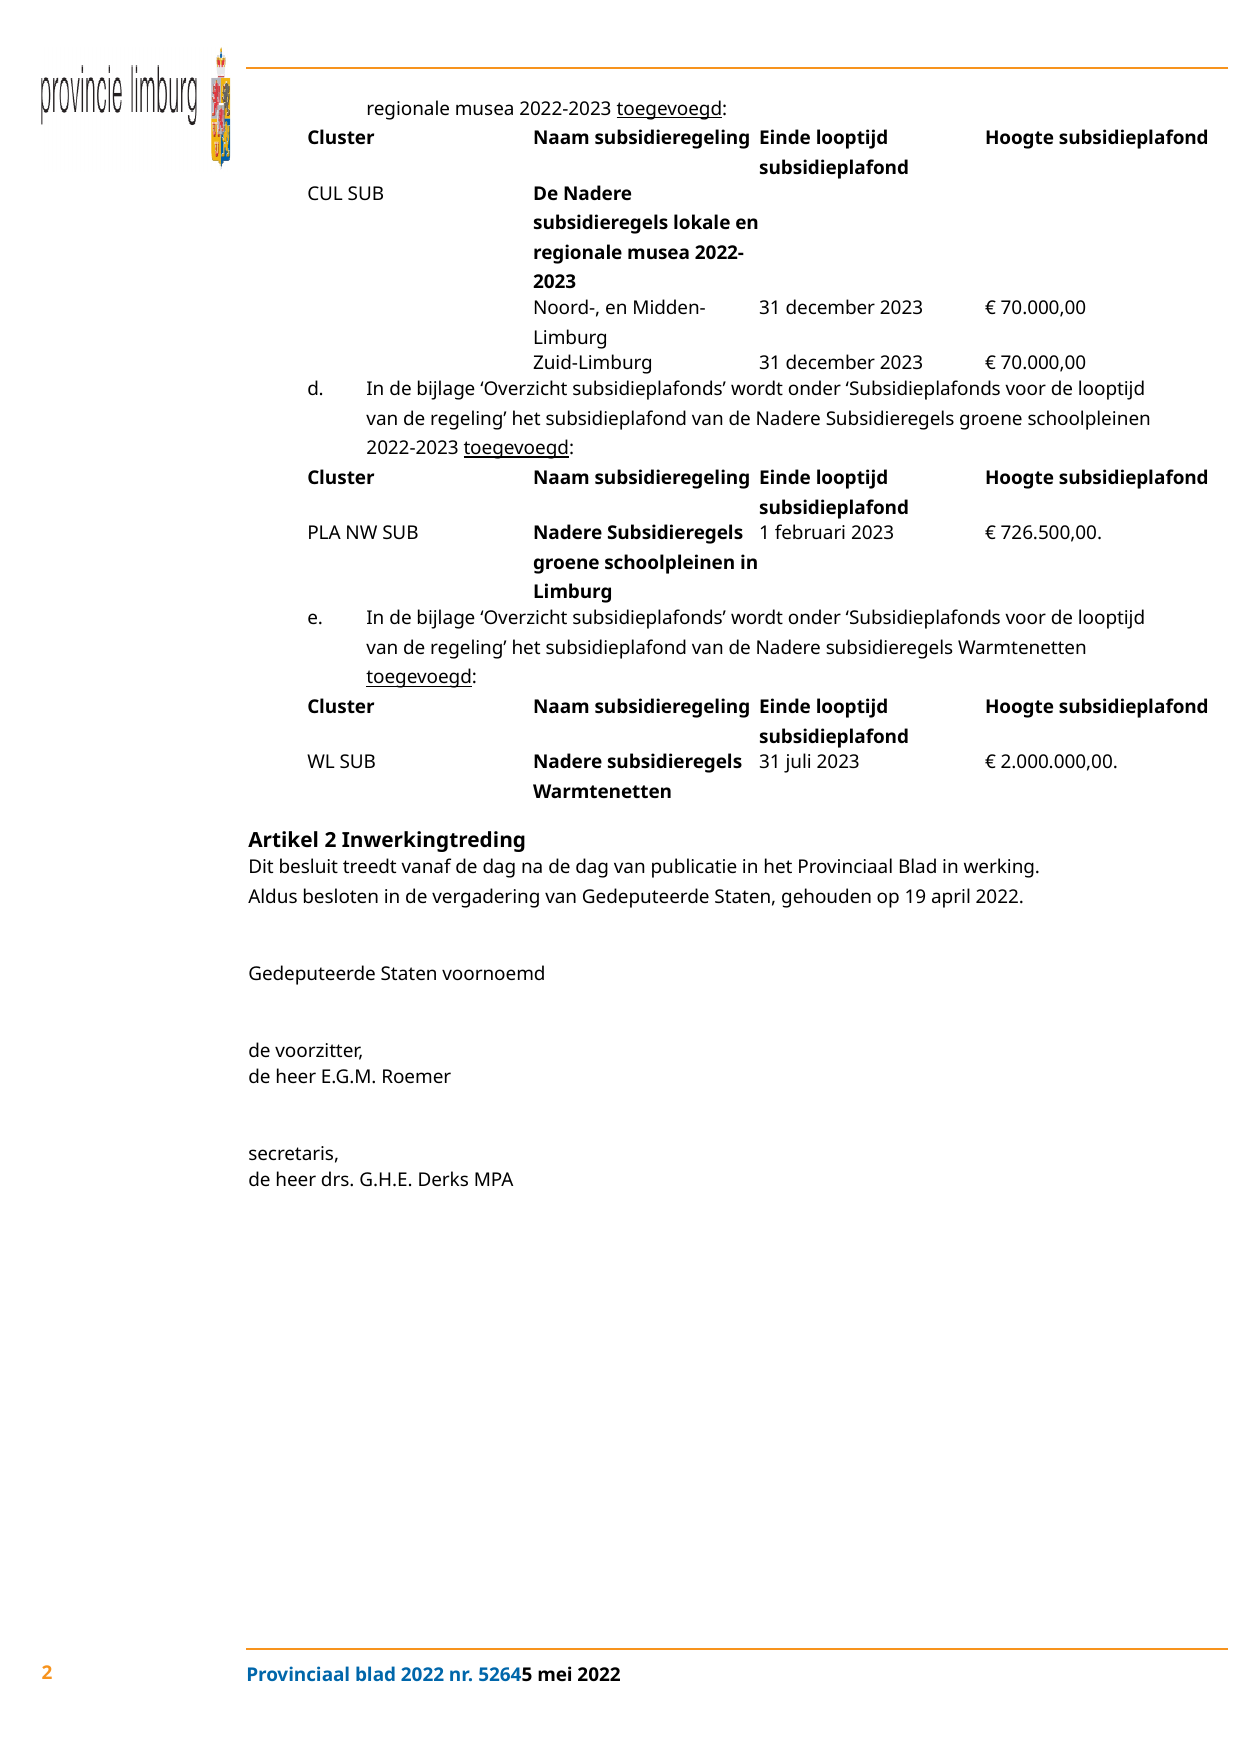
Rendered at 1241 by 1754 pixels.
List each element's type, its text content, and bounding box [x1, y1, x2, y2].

table_cell De Nadere subsidieregels lokale en regionale musea 2022-2023 [533, 180, 759, 294]
table_header Naam subsidieregeling [533, 125, 759, 180]
table_cell [759, 180, 985, 294]
text Gedeputeerde Staten voornoemd [248, 960, 1152, 986]
table_cell Zuid-Limburg [533, 350, 759, 375]
table_cell CUL SUB [307, 180, 533, 375]
text de voorzitter, [248, 1037, 1152, 1063]
list regionale musea 2022-2023 toegevoegd: [307, 95, 1152, 121]
text de heer drs. G.H.E. Derks MPA [248, 1166, 1152, 1192]
table_cell Nadere subsidieregels Warmtenetten [533, 749, 759, 804]
table_cell 31 juli 2023 [759, 749, 985, 804]
table_cell PLA NW SUB [307, 520, 533, 604]
table_header Hoogte subsidieplafond [985, 125, 1211, 180]
table_cell € 70.000,00 [985, 294, 1211, 349]
table_cell € 726.500,00. [985, 520, 1211, 604]
table_cell € 70.000,00 [985, 350, 1211, 375]
text de heer E.G.M. Roemer [248, 1063, 1152, 1089]
text Artikel 2 Inwerkingtreding [248, 825, 1152, 853]
list In de bijlage ‘Overzicht subsidieplafonds’ wordt onder ‘Subsidieplafonds voor de looptijd van de regeling’ het subsidieplafond van de Nadere subsidieregels Warmtenetten toegevoegd: [307, 604, 1152, 689]
text Dit besluit treedt vanaf de dag na de dag van publicatie in het Provinciaal Blad in werking. [248, 853, 1152, 879]
table_cell Nadere Subsidieregels groene schoolpleinen in Limburg [533, 520, 759, 604]
picture [41, 47, 231, 172]
list In de bijlage ‘Overzicht subsidieplafonds’ wordt onder ‘Subsidieplafonds voor de looptijd van de regeling’ het subsidieplafond van de Nadere Subsidieregels groene schoolpleinen 2022-2023 toegevoegd: [307, 375, 1152, 460]
table_cell WL SUB [307, 749, 533, 804]
table_cell Noord-, en Midden-Limburg [533, 294, 759, 349]
text Aldus besloten in de vergadering van Gedeputeerde Staten, gehouden op 19 april 2022. [248, 883, 1152, 909]
text secretaris, [248, 1140, 1152, 1166]
table_header Naam subsidieregeling [533, 464, 759, 519]
table_header Cluster [307, 464, 533, 519]
table_header Einde looptijd subsidieplafond [759, 694, 985, 749]
table_header Hoogte subsidieplafond [985, 464, 1211, 519]
table_cell 31 december 2023 [759, 294, 985, 349]
table_header Hoogte subsidieplafond [985, 694, 1211, 749]
table_header Cluster [307, 694, 533, 749]
table_header Einde looptijd subsidieplafond [759, 125, 985, 180]
table_cell 31 december 2023 [759, 350, 985, 375]
table_header Cluster [307, 125, 533, 180]
table_header Einde looptijd subsidieplafond [759, 464, 985, 519]
table_cell [985, 180, 1211, 294]
table_header Naam subsidieregeling [533, 694, 759, 749]
table_cell 1 februari 2023 [759, 520, 985, 604]
table_cell € 2.000.000,00. [985, 749, 1211, 804]
